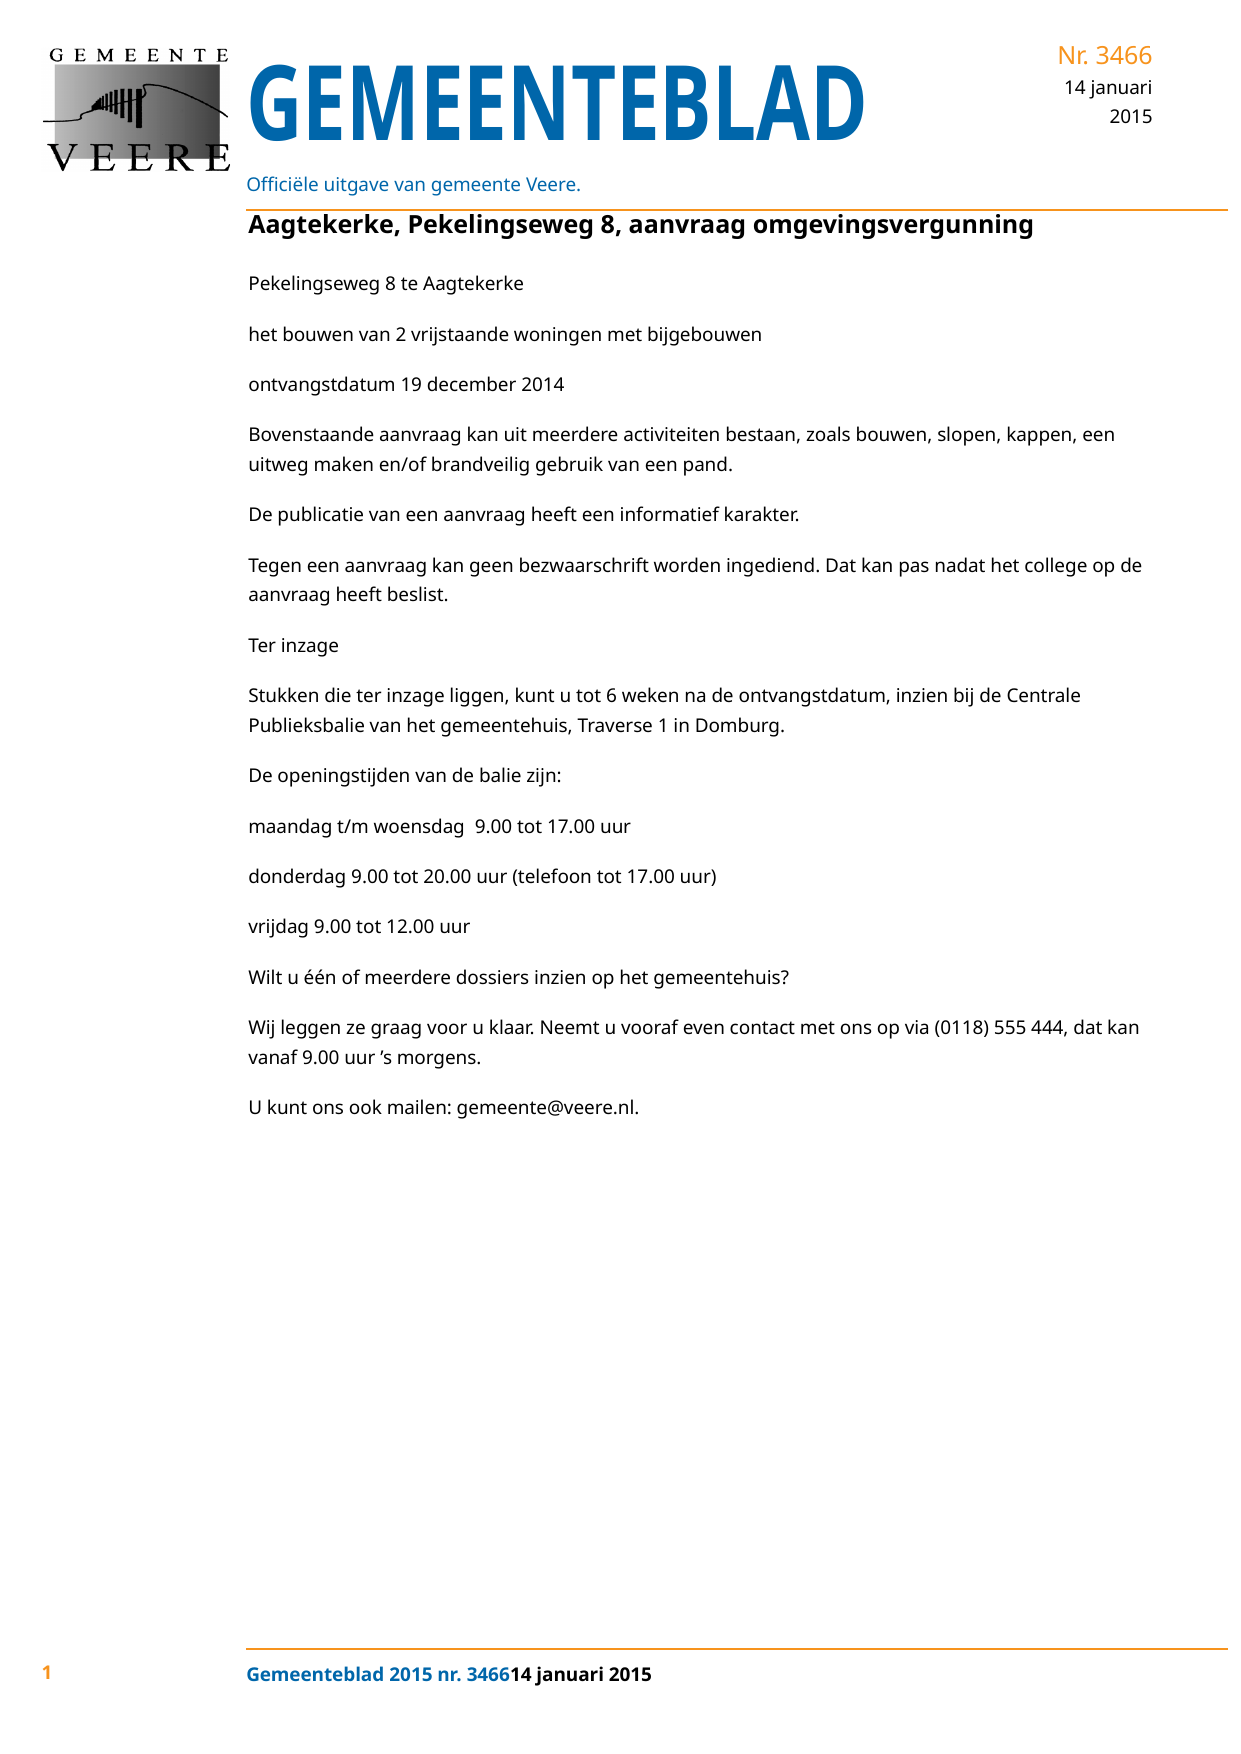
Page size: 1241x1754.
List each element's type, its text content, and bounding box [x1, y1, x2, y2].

text U kunt ons ook mailen: gemeente@veere.nl. [248, 1094, 1152, 1120]
text De publicatie van een aanvraag heeft een informatief karakter. [248, 502, 1152, 527]
text ontvangstdatum 19 december 2014 [248, 371, 1152, 397]
text maandag t/m woensdag 9.00 tot 17.00 uur [248, 813, 1152, 838]
text Wilt u één of meerdere dossiers inzien op het gemeentehuis? [248, 964, 1152, 990]
text Wij leggen ze graag voor u klaar. Neemt u vooraf even contact met ons op via (0118) 555 444, dat kan vanaf 9.00 uur ’s morgens. [248, 1014, 1152, 1070]
text Tegen een aanvraag kan geen bezwaarschrift worden ingediend. Dat kan pas nadat het college op de aanvraag heeft beslist. [248, 552, 1152, 607]
text vrijdag 9.00 tot 12.00 uur [248, 914, 1152, 939]
picture [41, 47, 231, 172]
text Pekelingseweg 8 te Aagtekerke [248, 270, 1152, 296]
text Bovenstaande aanvraag kan uit meerdere activiteiten bestaan, zoals bouwen, slopen, kappen, een uitweg maken en/of brandveilig gebruik van een pand. [248, 422, 1152, 477]
text Aagtekerke, Pekelingseweg 8, aanvraag omgevingsvergunning [248, 211, 1152, 241]
text De openingstijden van de balie zijn: [248, 762, 1152, 788]
text Stukken die ter inzage liggen, kunt u tot 6 weken na de ontvangstdatum, inzien bij de Centrale Publieksbalie van het gemeentehuis, Traverse 1 in Domburg. [248, 682, 1152, 738]
text donderdag 9.00 tot 20.00 uur (telefoon tot 17.00 uur) [248, 863, 1152, 889]
text het bouwen van 2 vrijstaande woningen met bijgebouwen [248, 321, 1152, 346]
text Ter inzage [248, 632, 1152, 658]
